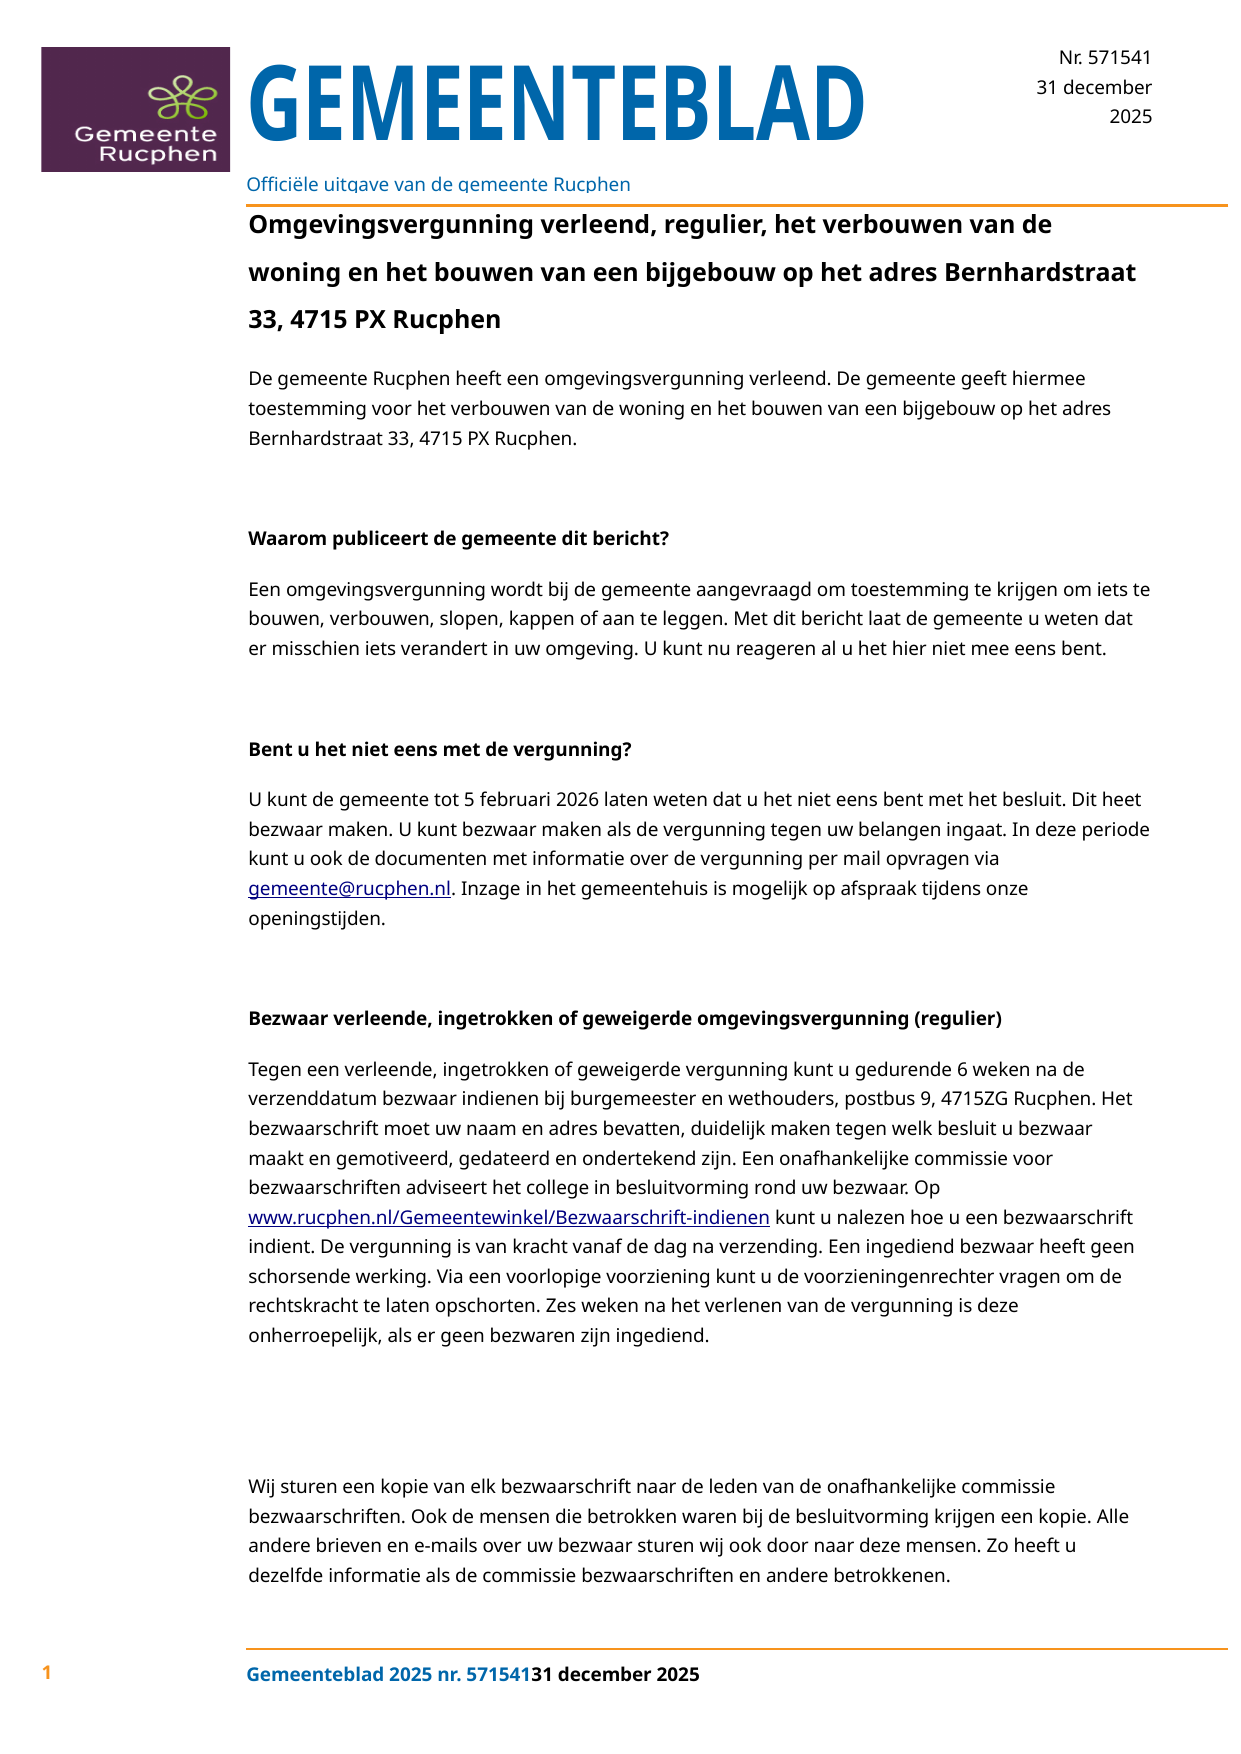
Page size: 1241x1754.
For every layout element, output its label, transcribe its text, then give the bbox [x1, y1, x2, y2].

text Bezwaar verleende, ingetrokken of geweigerde omgevingsvergunning (regulier) [248, 1006, 1152, 1031]
text Omgevingsvergunning verleend, regulier, het verbouwen van de woning en het bouwen van een bijgebouw op het adres Bernhardstraat 33, 4715 PX Rucphen [248, 207, 1152, 336]
picture [41, 47, 231, 172]
text Tegen een verleende, ingetrokken of geweigerde vergunning kunt u gedurende 6 weken na de verzenddatum bezwaar indienen bij burgemeester en wethouders, postbus 9, 4715ZG Rucphen. Het bezwaarschrift moet uw naam en adres bevatten, duidelijk maken tegen welk besluit u bezwaar maakt en gemotiveerd, gedateerd en ondertekend zijn. Een onafhankelijke commissie voor bezwaarschriften adviseert het college in besluitvorming rond uw bezwaar. Op www.rucphen.nl/Gemeentewinkel/Bezwaarschrift-indienen kunt u nalezen hoe u een bezwaarschrift indient. De vergunning is van kracht vanaf de dag na verzending. Een ingediend bezwaar heeft geen schorsende werking. Via een voorlopige voorziening kunt u de voorzieningenrechter vragen om de rechtskracht te laten opschorten. Zes weken na het verlenen van de vergunning is deze onherroepelijk, als er geen bezwaren zijn ingediend. [248, 1056, 1152, 1348]
text Bent u het niet eens met de vergunning? [248, 736, 1152, 762]
text De gemeente Rucphen heeft een omgevingsvergunning verleend. De gemeente geeft hiermee toestemming voor het verbouwen van de woning en het bouwen van een bijgebouw op het adres Bernhardstraat 33, 4715 PX Rucphen. [248, 366, 1152, 450]
text Een omgevingsvergunning wordt bij de gemeente aangevraagd om toestemming te krijgen om iets te bouwen, verbouwen, slopen, kappen of aan te leggen. Met dit bericht laat de gemeente u weten dat er misschien iets verandert in uw omgeving. U kunt nu reageren al u het hier niet mee eens bent. [248, 576, 1152, 661]
text Wij sturen een kopie van elk bezwaarschrift naar de leden van de onafhankelijke commissie bezwaarschriften. Ook de mensen die betrokken waren bij de besluitvorming krijgen een kopie. Alle andere brieven en e-mails over uw bezwaar sturen wij ook door naar deze mensen. Zo heeft u dezelfde informatie als de commissie bezwaarschriften en andere betrokkenen. [248, 1473, 1152, 1588]
text Waarom publiceert de gemeente dit bericht? [248, 526, 1152, 551]
text U kunt de gemeente tot 5 februari 2026 laten weten dat u het niet eens bent met het besluit. Dit heet bezwaar maken. U kunt bezwaar maken als de vergunning tegen uw belangen ingaat. In deze periode kunt u ook de documenten met informatie over de vergunning per mail opvragen via gemeente@rucphen.nl. Inzage in het gemeentehuis is mogelijk op afspraak tijdens onze openingstijden. [248, 786, 1152, 930]
